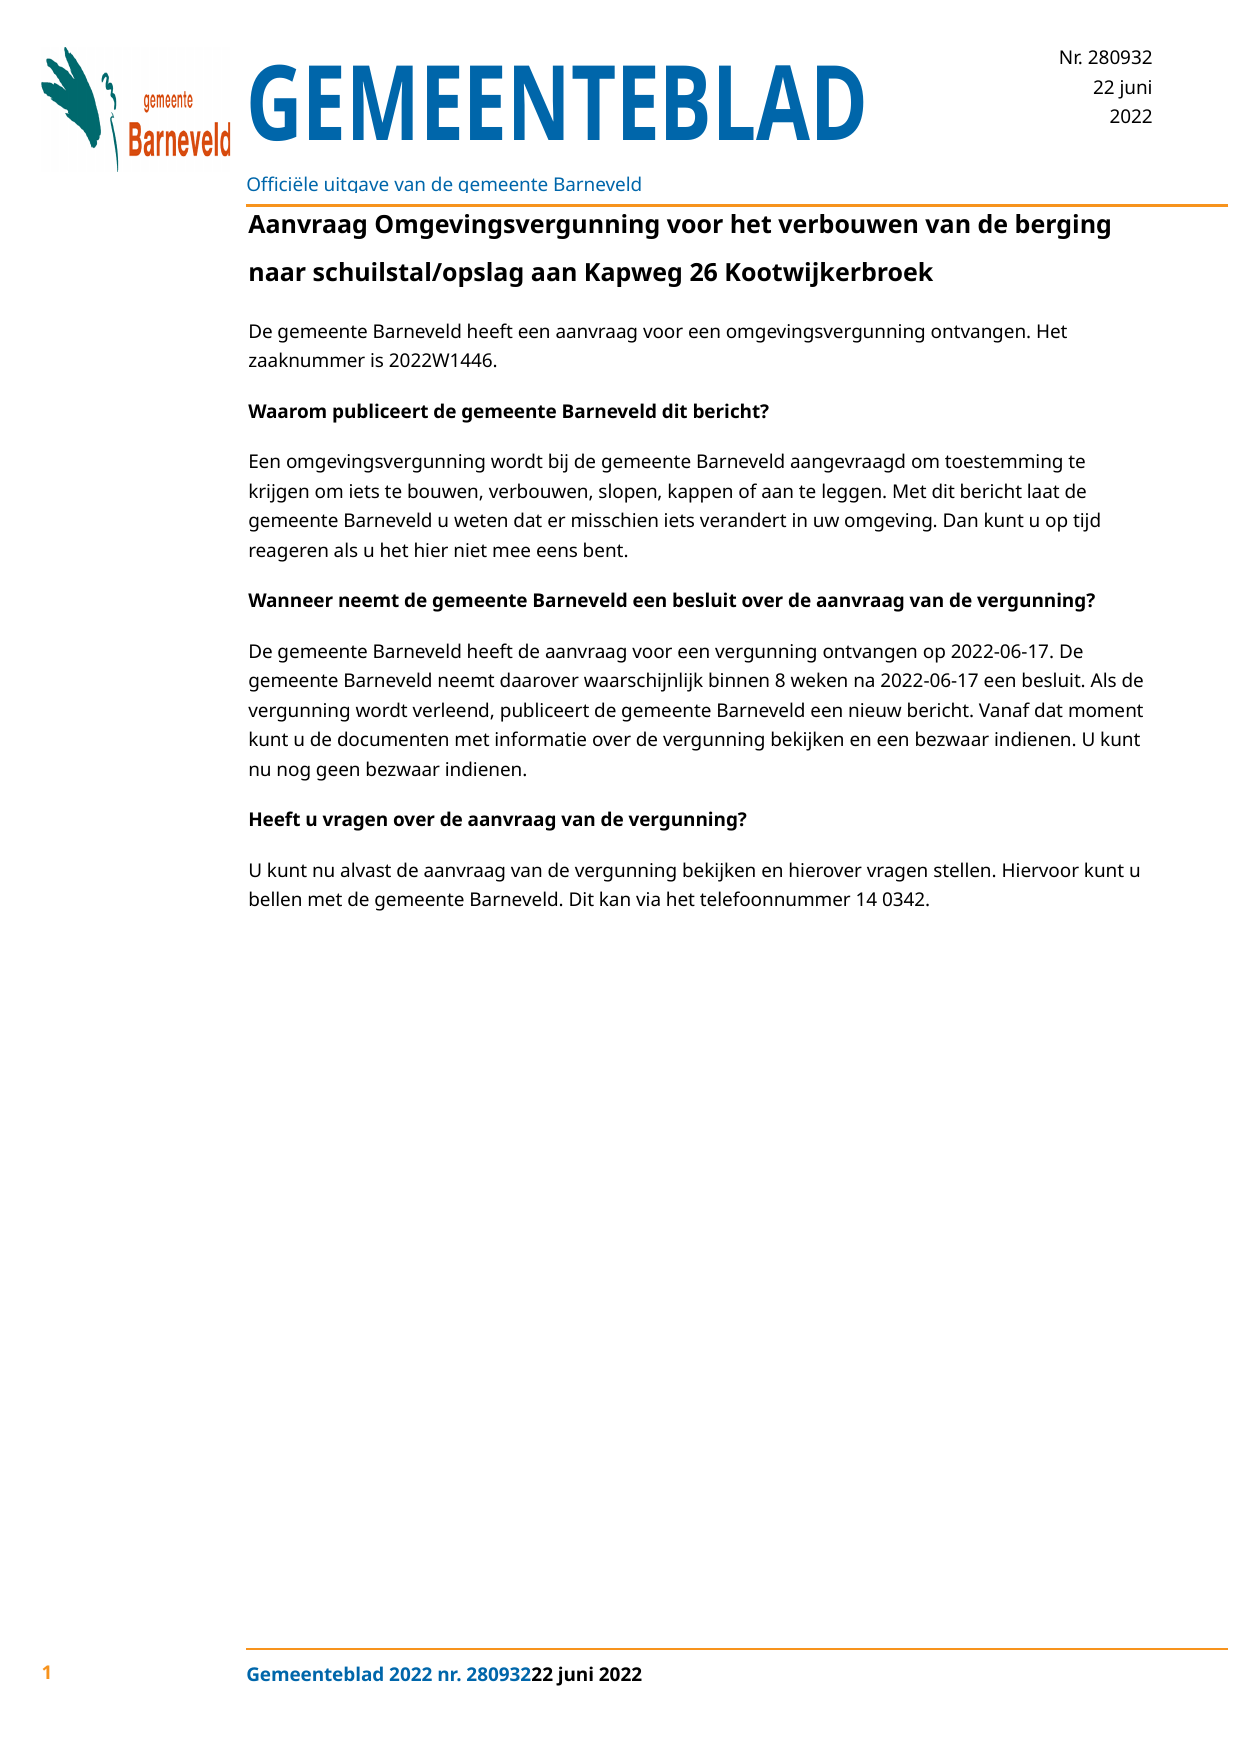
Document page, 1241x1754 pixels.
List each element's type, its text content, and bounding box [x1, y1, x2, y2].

text Een omgevingsvergunning wordt bij de gemeente Barneveld aangevraagd om toestemming te krijgen om iets te bouwen, verbouwen, slopen, kappen of aan te leggen. Met dit bericht laat de gemeente Barneveld u weten dat er misschien iets verandert in uw omgeving. Dan kunt u op tijd reageren als u het hier niet mee eens bent. [248, 448, 1152, 563]
text Waarom publiceert de gemeente Barneveld dit bericht? [248, 398, 1152, 424]
text Aanvraag Omgevingsvergunning voor het verbouwen van de berging naar schuilstal/opslag aan Kapweg 26 Kootwijkerbroek [248, 207, 1152, 288]
text Wanneer neemt de gemeente Barneveld een besluit over de aanvraag van de vergunning? [248, 587, 1152, 613]
text Heeft u vragen over de aanvraag van de vergunning? [248, 807, 1152, 832]
picture [41, 47, 231, 172]
text De gemeente Barneveld heeft een aanvraag voor een omgevingsvergunning ontvangen. Het zaaknummer is 2022W1446. [248, 318, 1152, 373]
text U kunt nu alvast de aanvraag van de vergunning bekijken en hierover vragen stellen. Hiervoor kunt u bellen met de gemeente Barneveld. Dit kan via het telefoonnummer 14 0342. [248, 857, 1152, 912]
text De gemeente Barneveld heeft de aanvraag voor een vergunning ontvangen op 2022-06-17. De gemeente Barneveld neemt daarover waarschijnlijk binnen 8 weken na 2022-06-17 een besluit. Als de vergunning wordt verleend, publiceert de gemeente Barneveld een nieuw bericht. Vanaf dat moment kunt u de documenten met informatie over de vergunning bekijken en een bezwaar indienen. U kunt nu nog geen bezwaar indienen. [248, 638, 1152, 782]
